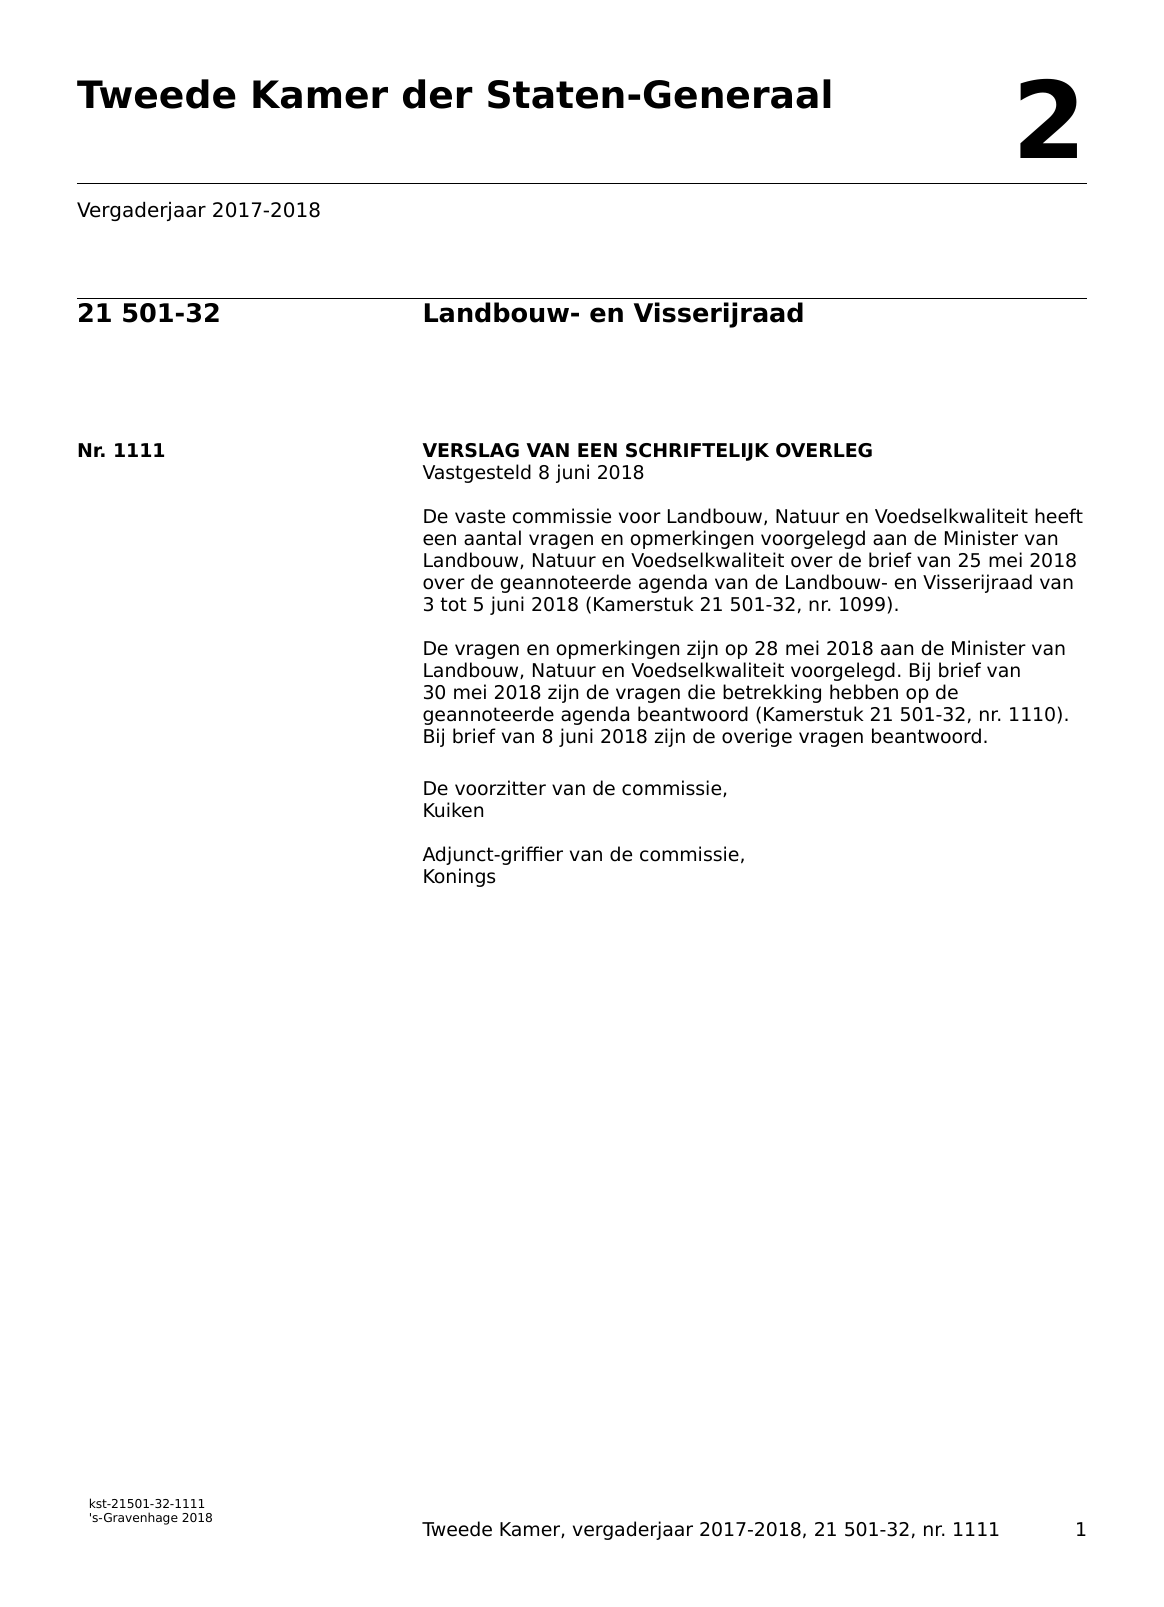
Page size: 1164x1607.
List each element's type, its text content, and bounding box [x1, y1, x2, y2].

text De vaste commissie voor Landbouw, Natuur en Voedselkwaliteit heeft een aantal vragen en opmerkingen voorgelegd aan de Minister van Landbouw, Natuur en Voedselkwaliteit over de brief van 25 mei 2018 over de geannoteerde agenda van de Landbouw- en Visserijraad van 3 tot 5 juni 2018 (Kamerstuk 21 501-32, nr. 1099). [422, 506, 1087, 616]
text 's-Gravenhage 2018 [88, 1511, 323, 1525]
text Adjunct-griffier van de commissie, Konings [422, 844, 1087, 888]
subtitle 21 501-32 Landbouw- en Visserijraad [77, 299, 1087, 329]
subtitle Nr. 1111 VERSLAG VAN EEN SCHRIFTELIJK OVERLEG [77, 440, 1087, 462]
text Vastgesteld 8 juni 2018 [422, 462, 1087, 484]
table_header Tweede Kamer der Staten-Generaal [77, 59, 886, 183]
table_header 2 [886, 59, 1087, 183]
text De vragen en opmerkingen zijn op 28 mei 2018 aan de Minister van Landbouw, Natuur en Voedselkwaliteit voorgelegd. Bij brief van 30 mei 2018 zijn de vragen die betrekking hebben op de geannoteerde agenda beantwoord (Kamerstuk 21 501-32, nr. 1110). Bij brief van 8 juni 2018 zijn de overige vragen beantwoord. [422, 638, 1087, 748]
text De voorzitter van de commissie, Kuiken [422, 778, 1087, 822]
text kst-21501-32-1111 [88, 1497, 323, 1511]
table_cell Vergaderjaar 2017-2018 [77, 184, 1087, 298]
